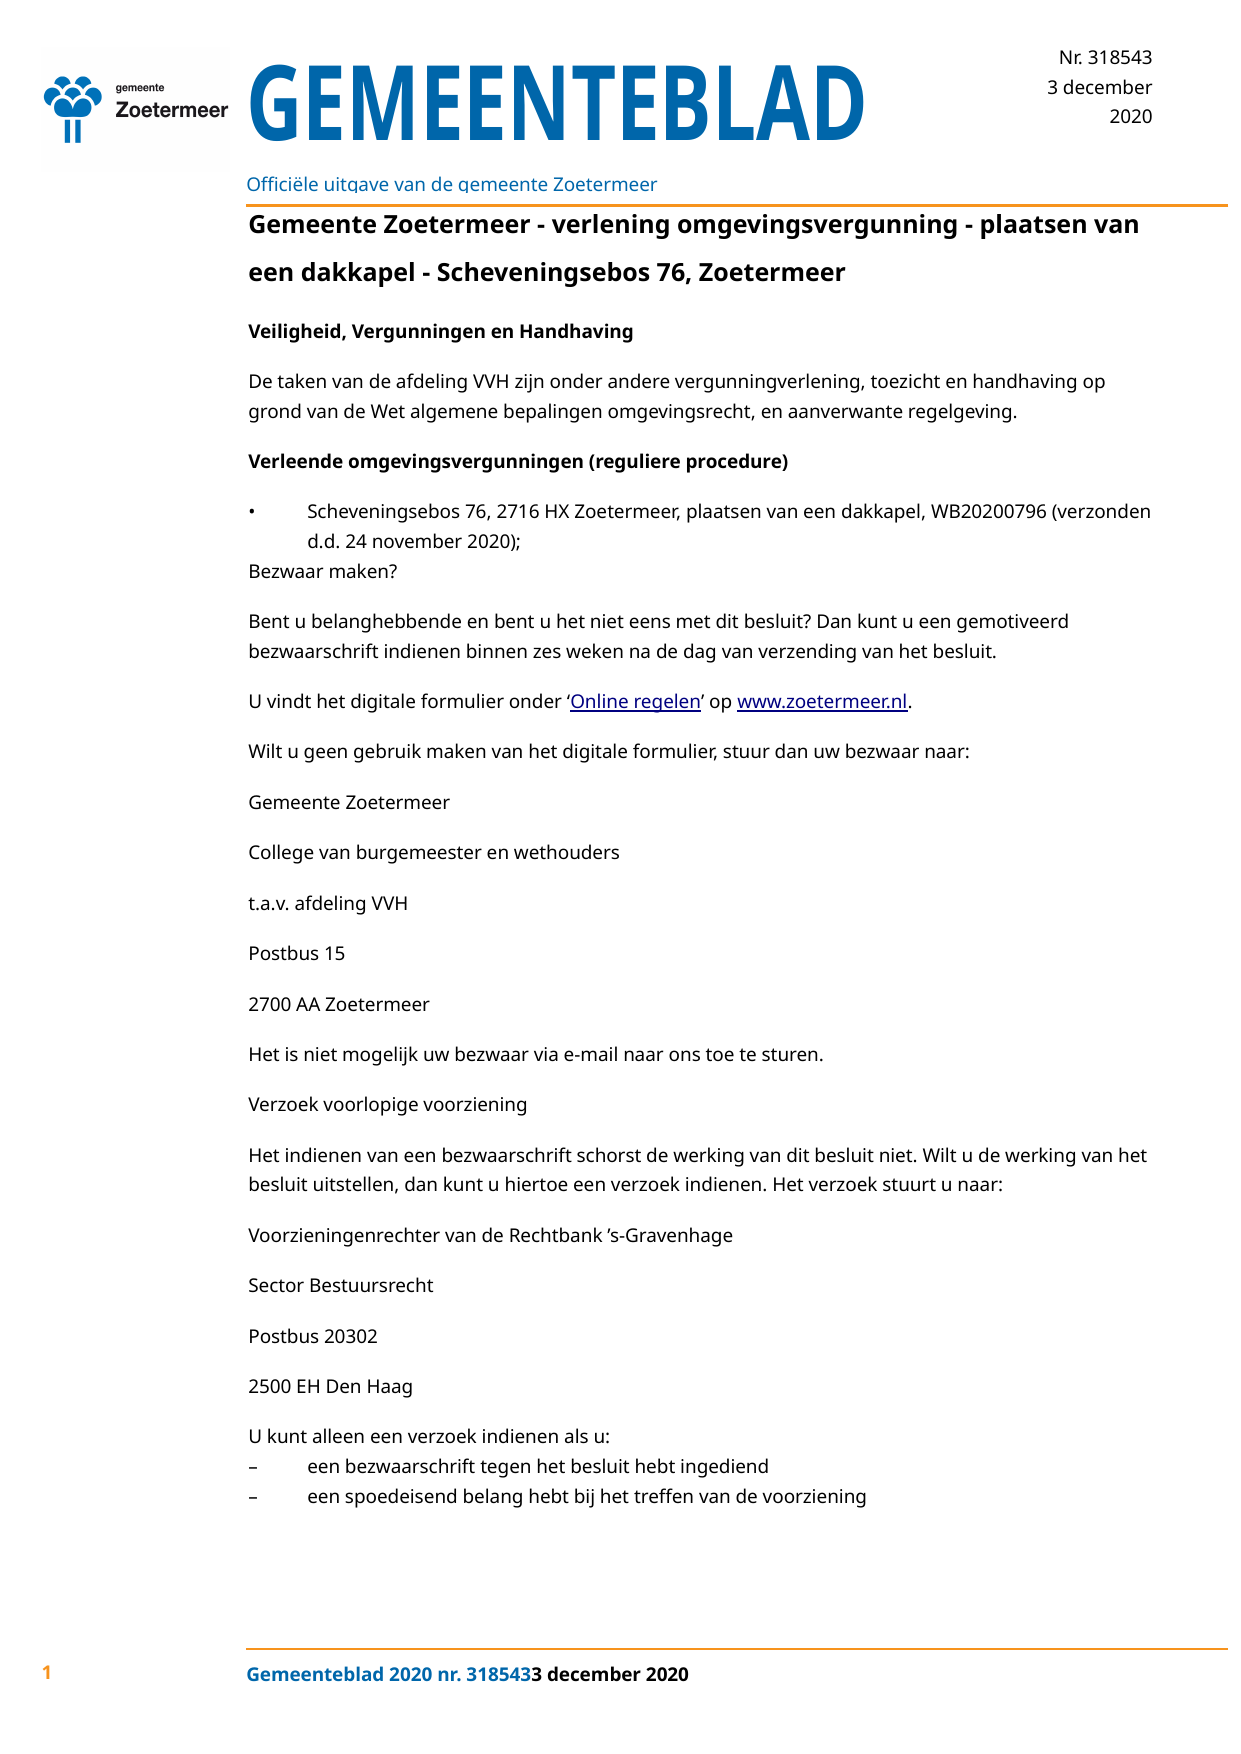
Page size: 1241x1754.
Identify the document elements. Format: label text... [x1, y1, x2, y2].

text Wilt u geen gebruik maken van het digitale formulier, stuur dan uw bezwaar naar: [248, 739, 1152, 764]
text U kunt alleen een verzoek indienen als u: [248, 1424, 1152, 1449]
text Postbus 20302 [248, 1323, 1152, 1349]
text Sector Bestuursrecht [248, 1272, 1152, 1298]
text Bezwaar maken? [248, 558, 1152, 584]
text Postbus 15 [248, 940, 1152, 966]
list Scheveningsebos 76, 2716 HX Zoetermeer, plaatsen van een dakkapel, WB20200796 (verzonden d.d. 24 november 2020); [248, 499, 1152, 554]
text De taken van de afdeling VVH zijn onder andere vergunningverlening, toezicht en handhaving op grond van de Wet algemene bepalingen omgevingsrecht, en aanverwante regelgeving. [248, 368, 1152, 424]
text U vindt het digitale formulier onder ‘Online regelen’ op www.zoetermeer.nl. [248, 688, 1152, 714]
text Verleende omgevingsvergunningen (reguliere procedure) [248, 448, 1152, 474]
text Verzoek voorlopige voorziening [248, 1092, 1152, 1117]
text Het indienen van een bezwaarschrift schorst de werking van dit besluit niet. Wilt u de werking van het besluit uitstellen, dan kunt u hiertoe een verzoek indienen. Het verzoek stuurt u naar: [248, 1142, 1152, 1197]
picture [41, 47, 231, 172]
text 2700 AA Zoetermeer [248, 991, 1152, 1017]
text t.a.v. afdeling VVH [248, 890, 1152, 916]
text Gemeente Zoetermeer [248, 789, 1152, 815]
list een bezwaarschrift tegen het besluit hebt ingediend [248, 1453, 1152, 1479]
list een spoedeisend belang hebt bij het treffen van de voorziening [248, 1483, 1152, 1509]
text Veiligheid, Vergunningen en Handhaving [248, 318, 1152, 344]
text College van burgemeester en wethouders [248, 839, 1152, 865]
text Voorzieningenrechter van de Rechtbank ’s-Gravenhage [248, 1222, 1152, 1248]
text Gemeente Zoetermeer - verlening omgevingsvergunning - plaatsen van een dakkapel - Scheveningsebos 76, Zoetermeer [248, 207, 1152, 288]
text Het is niet mogelijk uw bezwaar via e-mail naar ons toe te sturen. [248, 1041, 1152, 1067]
text 2500 EH Den Haag [248, 1373, 1152, 1399]
text Bent u belanghebbende en bent u het niet eens met dit besluit? Dan kunt u een gemotiveerd bezwaarschrift indienen binnen zes weken na de dag van verzending van het besluit. [248, 608, 1152, 664]
